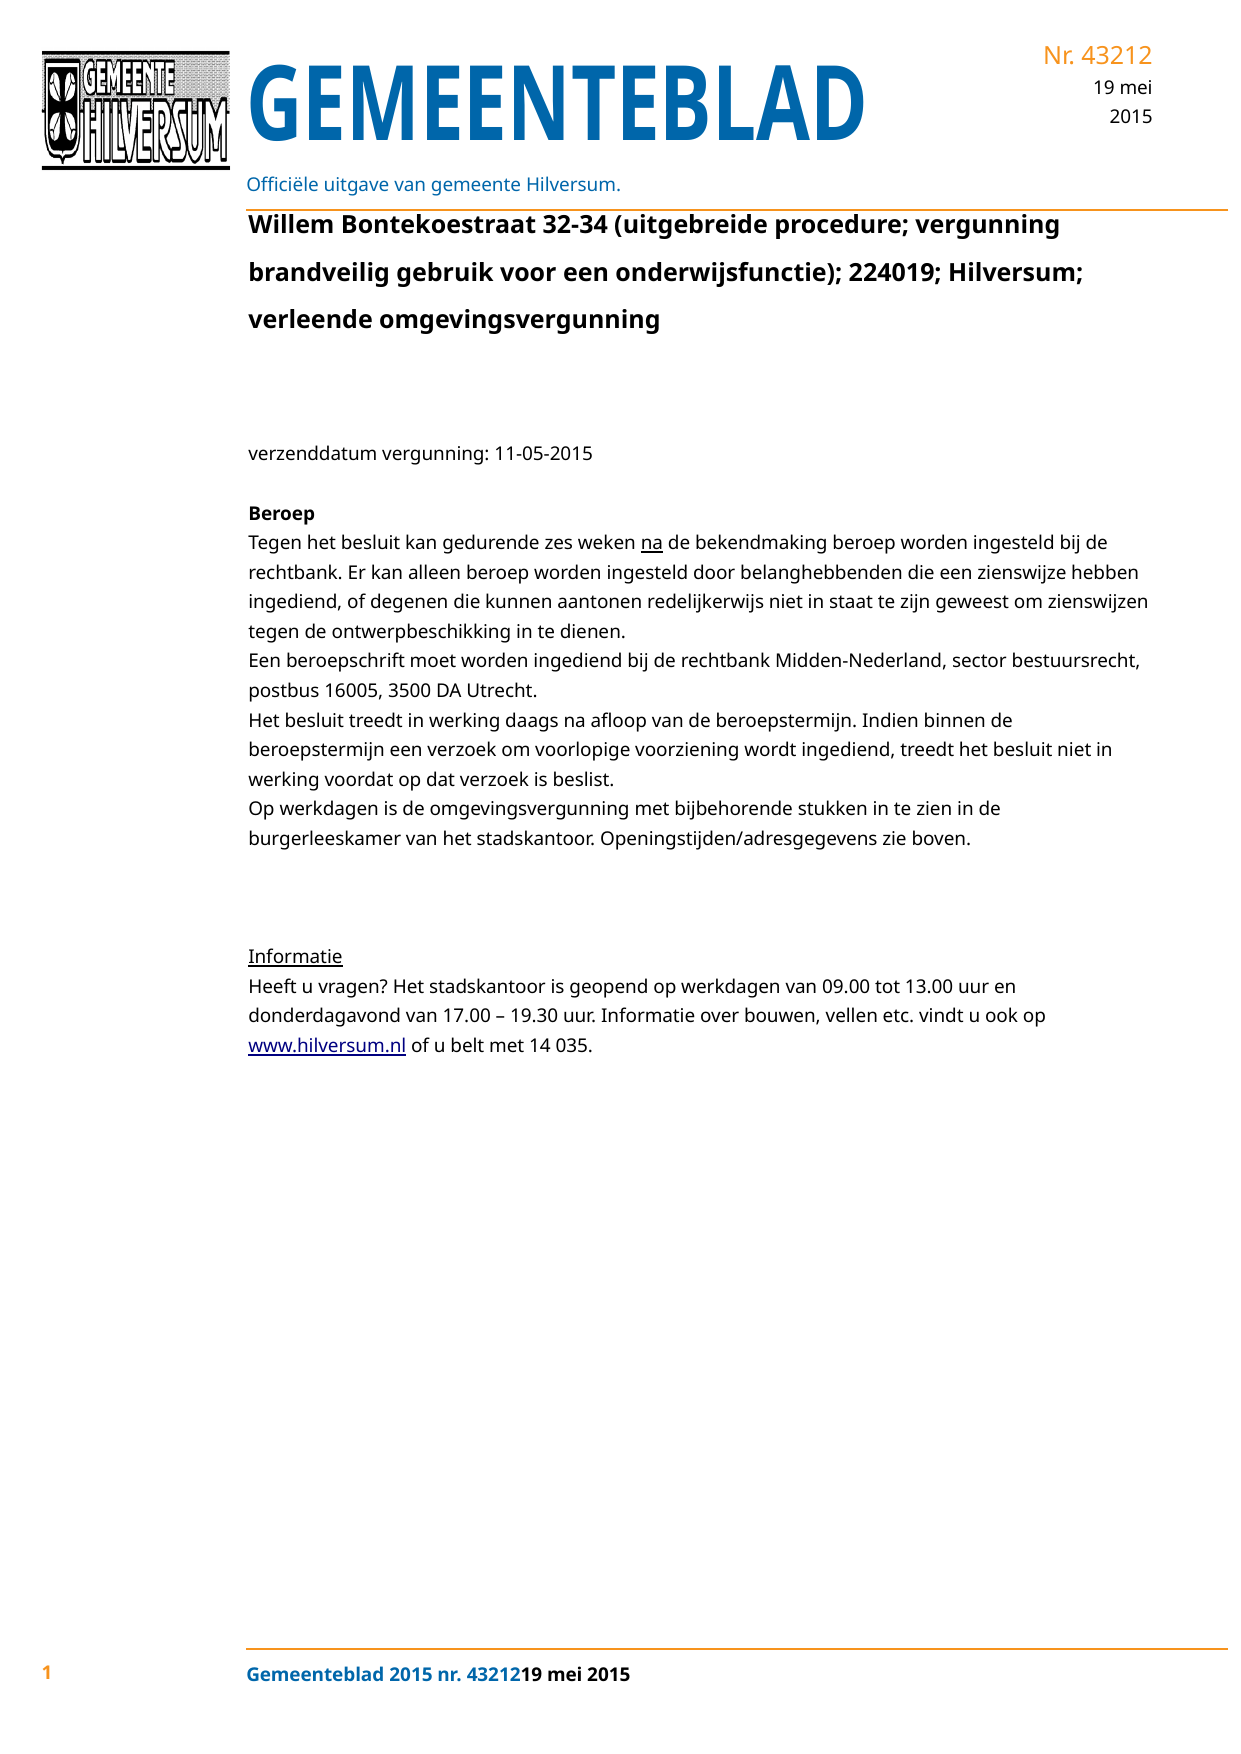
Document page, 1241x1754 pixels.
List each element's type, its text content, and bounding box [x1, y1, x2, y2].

text Op werkdagen is de omgevingsvergunning met bijbehorende stukken in te zien in de burgerleeskamer van het stadskantoor. Openingstijden/adresgegevens zie boven. [248, 796, 1152, 851]
text Willem Bontekoestraat 32-34 (uitgebreide procedure; vergunning brandveilig gebruik voor een onderwijsfunctie); 224019; Hilversum; verleende omgevingsvergunning [248, 211, 1152, 336]
text verzenddatum vergunning: 11-05-2015 [248, 441, 1152, 466]
text Informatie [248, 943, 1152, 969]
picture [41, 47, 231, 172]
text Tegen het besluit kan gedurende zes weken na de bekendmaking beroep worden ingesteld bij de rechtbank. Er kan alleen beroep worden ingesteld door belanghebbenden die een zienswijze hebben ingediend, of degenen die kunnen aantonen redelijkerwijs niet in staat te zijn geweest om zienswijzen tegen de ontwerpbeschikking in te dienen. [248, 529, 1152, 644]
text Het besluit treedt in werking daags na afloop van de beroepstermijn. Indien binnen de beroepstermijn een verzoek om voorlopige voorziening wordt ingediend, treedt het besluit niet in werking voordat op dat verzoek is beslist. [248, 707, 1152, 792]
text Beroep [248, 500, 1152, 525]
text Een beroepschrift moet worden ingediend bij de rechtbank Midden-Nederland, sector bestuursrecht, postbus 16005, 3500 DA Utrecht. [248, 648, 1152, 703]
text Heeft u vragen? Het stadskantoor is geopend op werkdagen van 09.00 tot 13.00 uur en donderdagavond van 17.00 – 19.30 uur. Informatie over bouwen, vellen etc. vindt u ook op www.hilversum.nl of u belt met 14 035. [248, 973, 1152, 1058]
